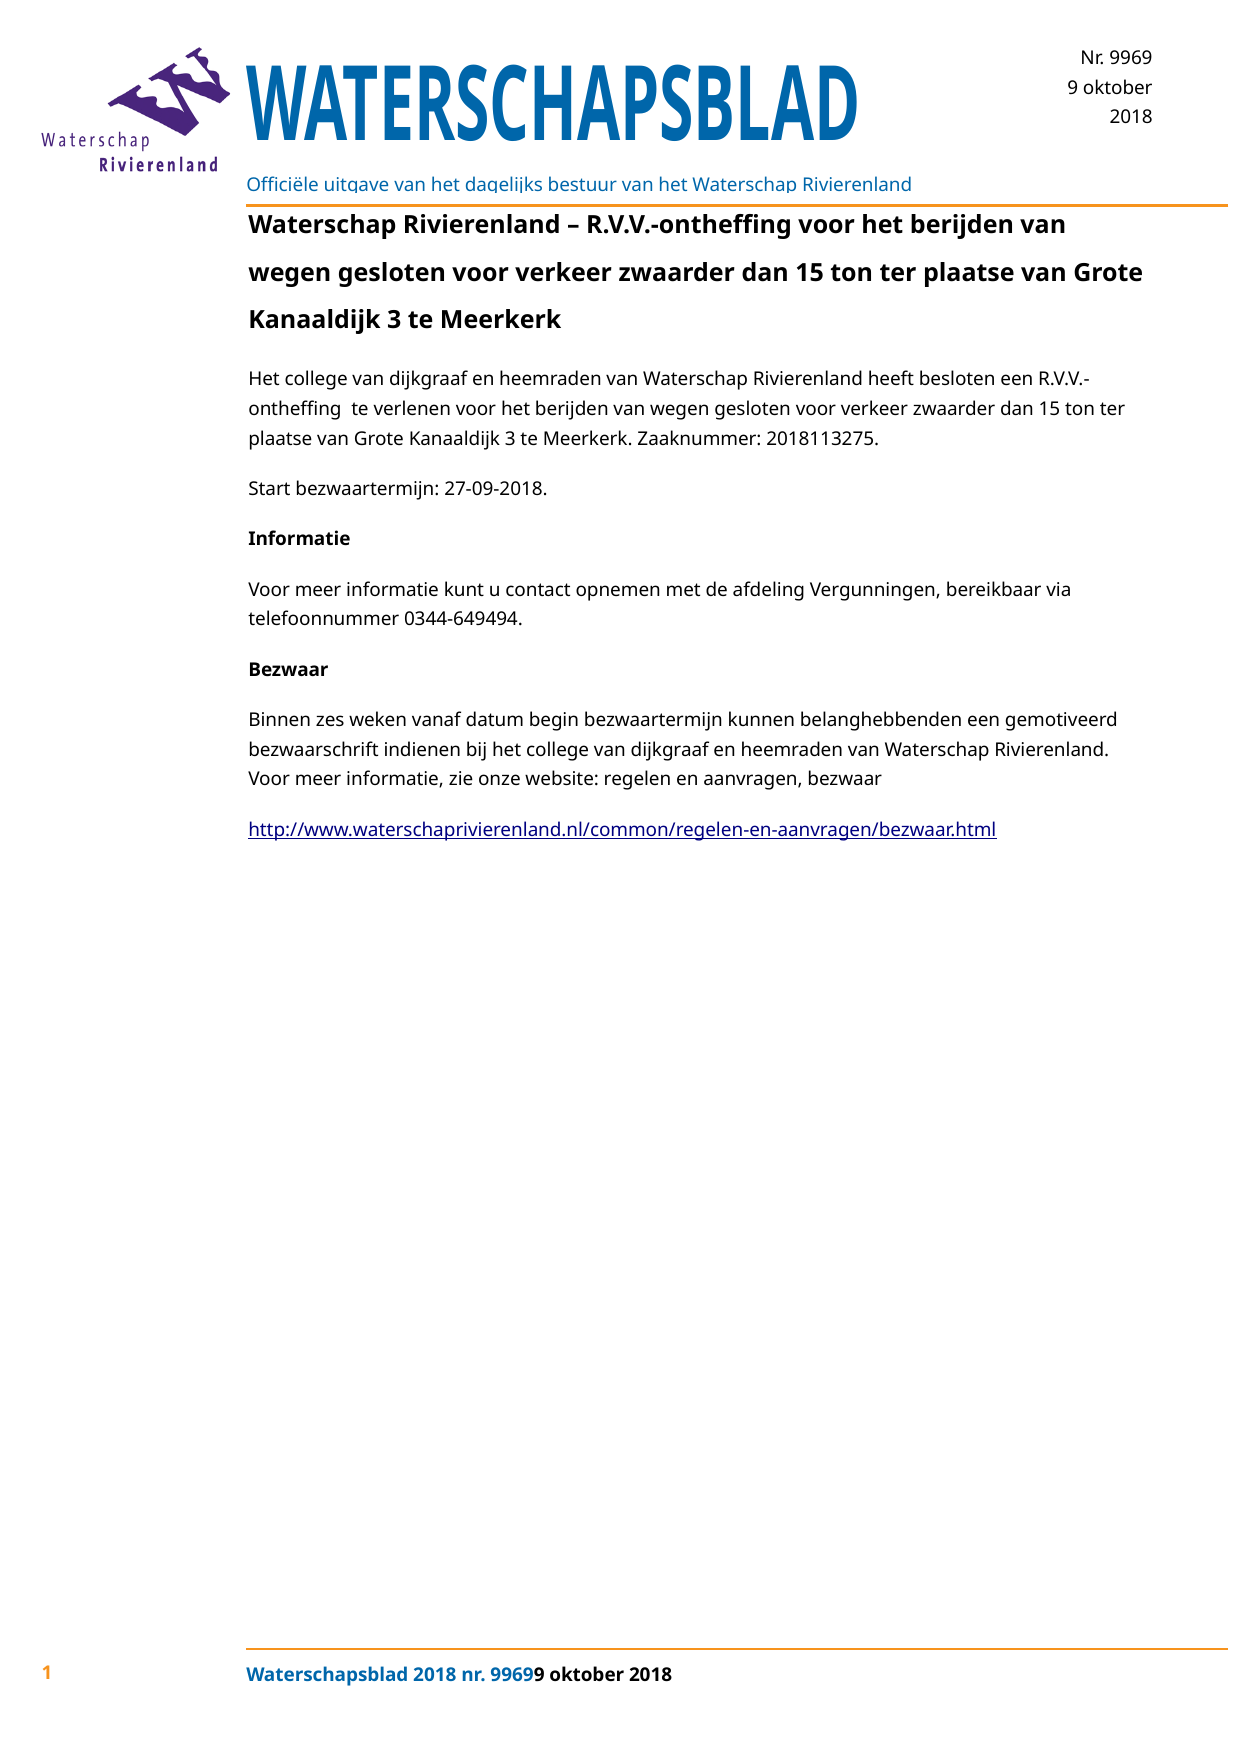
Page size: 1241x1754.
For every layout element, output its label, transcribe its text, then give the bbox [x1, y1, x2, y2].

text Het college van dijkgraaf en heemraden van Waterschap Rivierenland heeft besloten een R.V.V.-ontheffing te verlenen voor het berijden van wegen gesloten voor verkeer zwaarder dan 15 ton ter plaatse van Grote Kanaaldijk 3 te Meerkerk. Zaaknummer: 2018113275. [248, 366, 1152, 450]
text Informatie [248, 526, 1152, 551]
picture [41, 47, 231, 172]
text Waterschap Rivierenland – R.V.V.-ontheffing voor het berijden van wegen gesloten voor verkeer zwaarder dan 15 ton ter plaatse van Grote Kanaaldijk 3 te Meerkerk [248, 207, 1152, 336]
text Bezwaar [248, 656, 1152, 682]
text Voor meer informatie kunt u contact opnemen met de afdeling Vergunningen, bereikbaar via telefoonnummer 0344-649494. [248, 576, 1152, 631]
text http://www.waterschaprivierenland.nl/common/regelen-en-aanvragen/bezwaar.html [248, 816, 1152, 842]
text Binnen zes weken vanaf datum begin bezwaartermijn kunnen belanghebbenden een gemotiveerd bezwaarschrift indienen bij het college van dijkgraaf en heemraden van Waterschap Rivierenland. Voor meer informatie, zie onze website: regelen en aanvragen, bezwaar [248, 706, 1152, 791]
text Start bezwaartermijn: 27-09-2018. [248, 475, 1152, 501]
